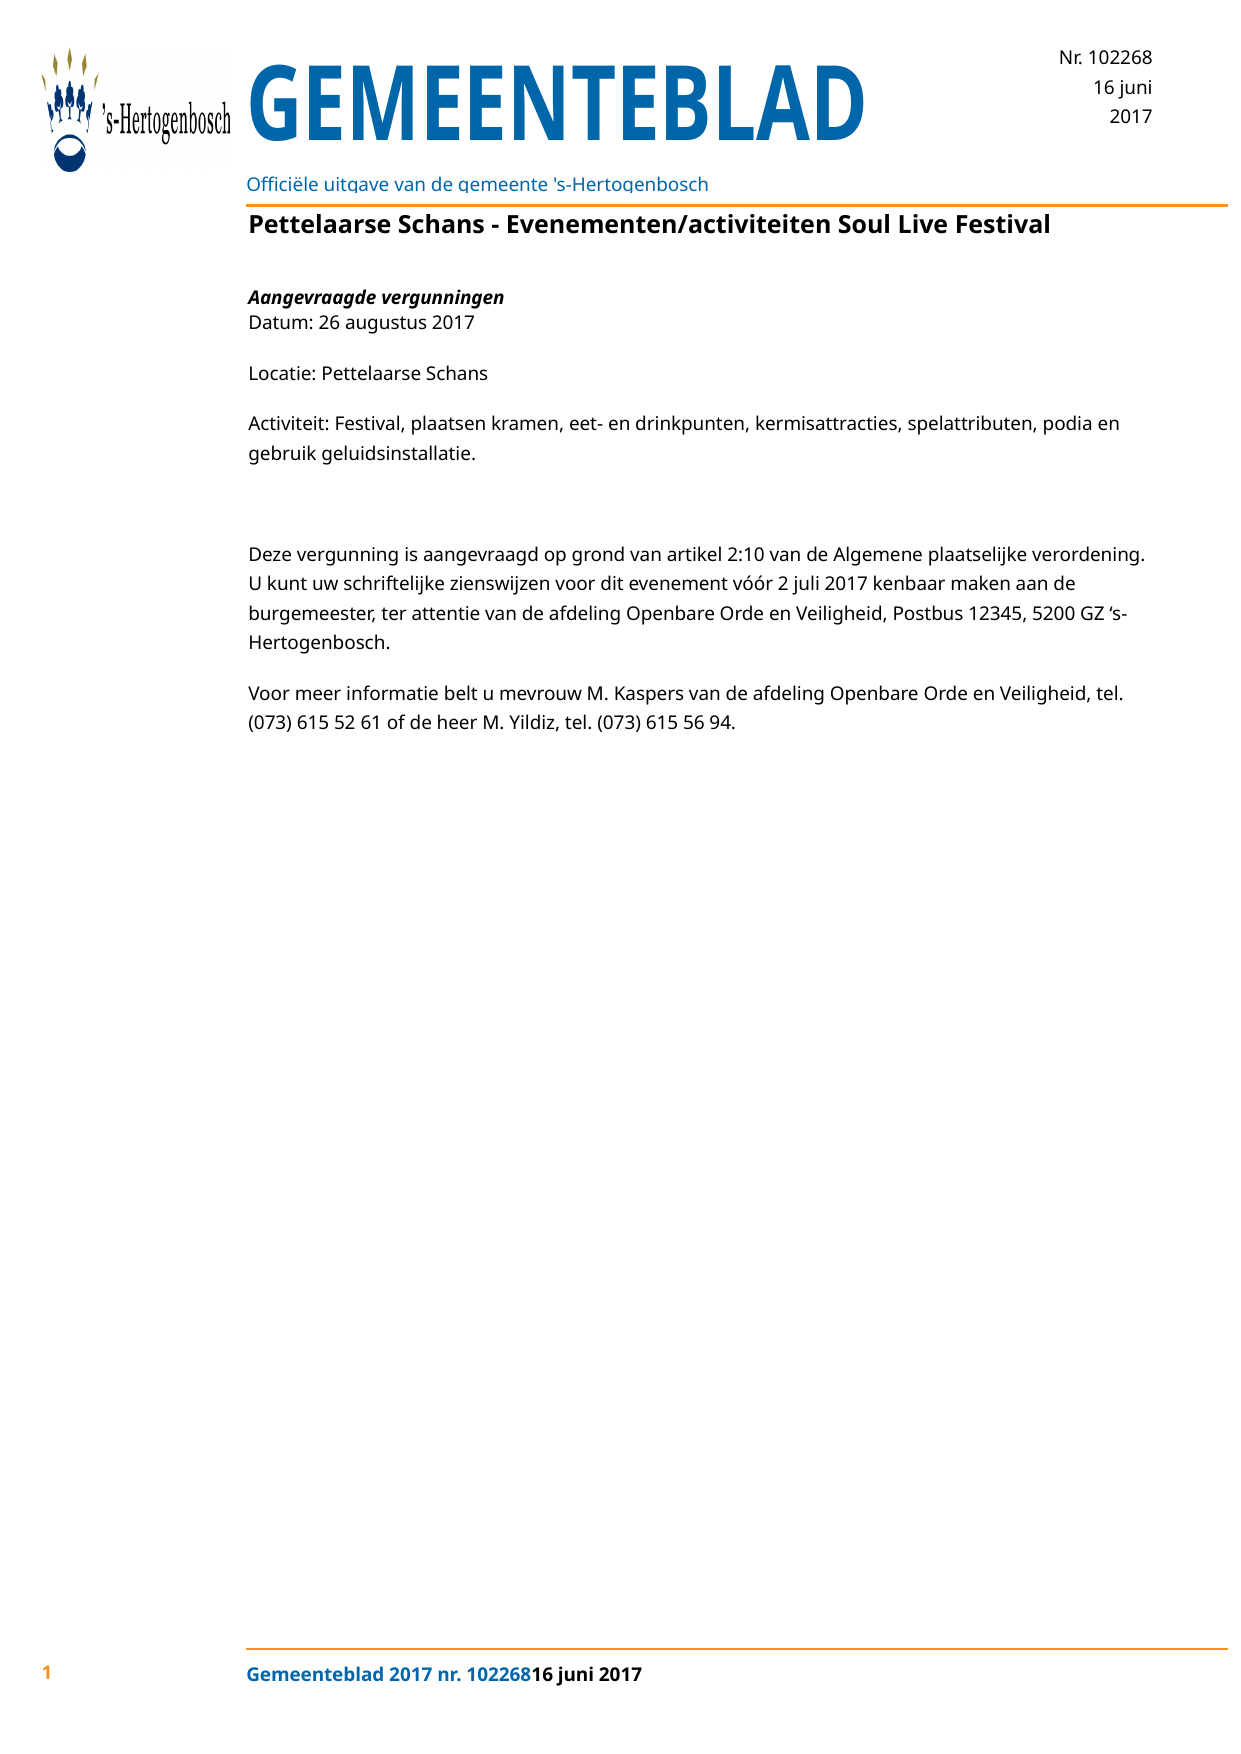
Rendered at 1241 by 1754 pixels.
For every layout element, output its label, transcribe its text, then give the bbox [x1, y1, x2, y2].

text Locatie: Pettelaarse Schans [248, 360, 1152, 386]
text Activiteit: Festival, plaatsen kramen, eet- en drinkpunten, kermisattracties, spelattributen, podia en gebruik geluidsinstallatie. [248, 410, 1152, 466]
text Datum: 26 augustus 2017 [248, 309, 1152, 335]
picture [41, 47, 231, 172]
text Aangevraagde vergunningen [248, 284, 1152, 309]
text Deze vergunning is aangevraagd op grond van artikel 2:10 van de Algemene plaatselijke verordening. U kunt uw schriftelijke zienswijzen voor dit evenement vóór 2 juli 2017 kenbaar maken aan de burgemeester, ter attentie van de afdeling Openbare Orde en Veiligheid, Postbus 12345, 5200 GZ ‘s-Hertogenbosch. [248, 541, 1152, 655]
text Voor meer informatie belt u mevrouw M. Kaspers van de afdeling Openbare Orde en Veiligheid, tel. (073) 615 52 61 of de heer M. Yildiz, tel. (073) 615 56 94. [248, 680, 1152, 735]
text Pettelaarse Schans - Evenementen/activiteiten Soul Live Festival [248, 207, 1152, 241]
